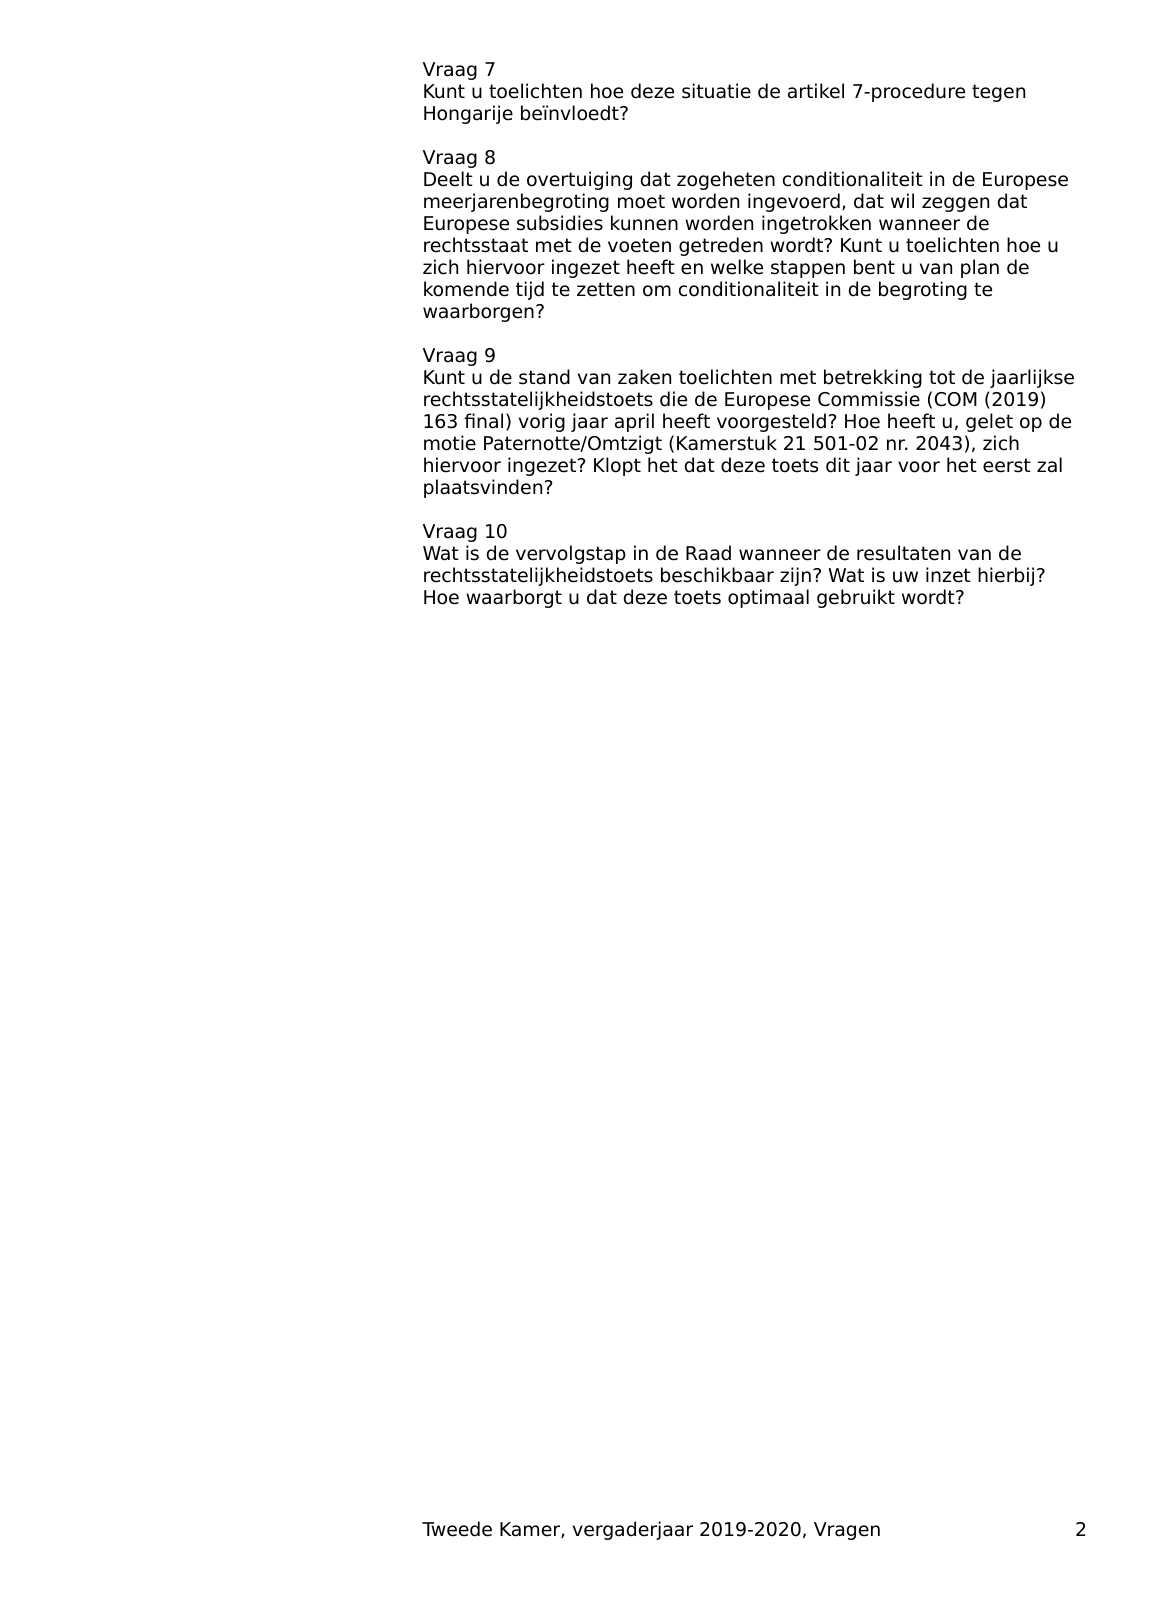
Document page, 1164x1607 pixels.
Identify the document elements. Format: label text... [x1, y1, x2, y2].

text Vraag 8 [422, 147, 1087, 169]
text Wat is de vervolgstap in de Raad wanneer de resultaten van de rechtsstatelijkheidstoets beschikbaar zijn? Wat is uw inzet hierbij? Hoe waarborgt u dat deze toets optimaal gebruikt wordt? [422, 543, 1087, 609]
text Vraag 10 [422, 521, 1087, 543]
text Kunt u de stand van zaken toelichten met betrekking tot de jaarlijkse rechtsstatelijkheidstoets die de Europese Commissie (COM (2019) 163 final) vorig jaar april heeft voorgesteld? Hoe heeft u, gelet op de motie Paternotte/Omtzigt (Kamerstuk 21 501-02 nr. 2043), zich hiervoor ingezet? Klopt het dat deze toets dit jaar voor het eerst zal plaatsvinden? [422, 367, 1087, 499]
text Deelt u de overtuiging dat zogeheten conditionaliteit in de Europese meerjarenbegroting moet worden ingevoerd, dat wil zeggen dat Europese subsidies kunnen worden ingetrokken wanneer de rechtsstaat met de voeten getreden wordt? Kunt u toelichten hoe u zich hiervoor ingezet heeft en welke stappen bent u van plan de komende tijd te zetten om conditionaliteit in de begroting te waarborgen? [422, 169, 1087, 323]
text Kunt u toelichten hoe deze situatie de artikel 7-procedure tegen Hongarije beïnvloedt? [422, 81, 1087, 125]
text Vraag 9 [422, 345, 1087, 367]
text Vraag 7 [422, 59, 1087, 81]
